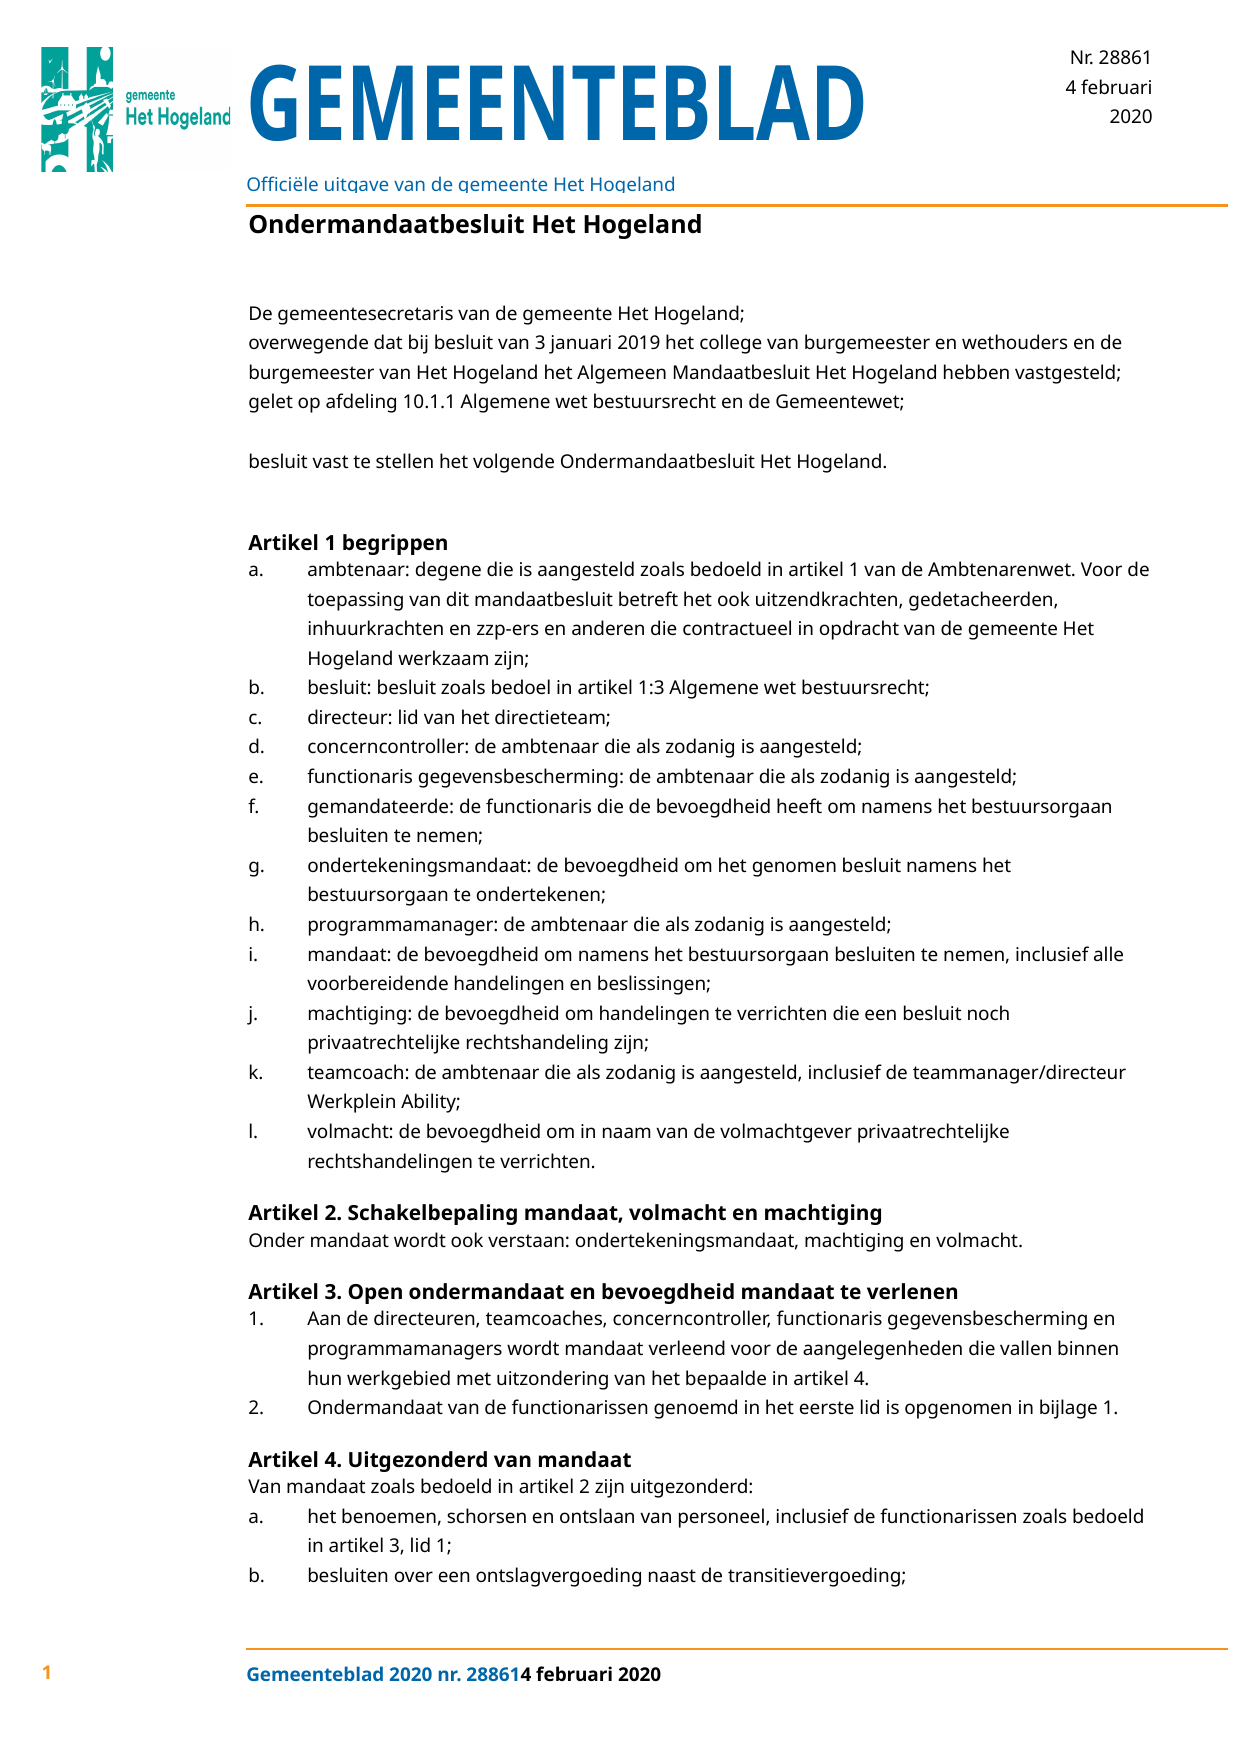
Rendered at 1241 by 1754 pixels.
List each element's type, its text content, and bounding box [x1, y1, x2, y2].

text De gemeentesecretaris van de gemeente Het Hogeland; [248, 300, 1152, 326]
list mandaat: de bevoegdheid om namens het bestuursorgaan besluiten te nemen, inclusief alle voorbereidende handelingen en beslissingen; [248, 941, 1152, 996]
text overwegende dat bij besluit van 3 januari 2019 het college van burgemeester en wethouders en de burgemeester van Het Hogeland het Algemeen Mandaatbesluit Het Hogeland hebben vastgesteld; [248, 329, 1152, 385]
list machtiging: de bevoegdheid om handelingen te verrichten die een besluit noch privaatrechtelijke rechtshandeling zijn; [248, 1000, 1152, 1055]
list programmamanager: de ambtenaar die als zodanig is aangesteld; [248, 911, 1152, 937]
list besluit: besluit zoals bedoel in artikel 1:3 Algemene wet bestuursrecht; [248, 674, 1152, 700]
text gelet op afdeling 10.1.1 Algemene wet bestuursrecht en de Gemeentewet; [248, 389, 1152, 414]
list ondertekeningsmandaat: de bevoegdheid om het genomen besluit namens het bestuursorgaan te ondertekenen; [248, 852, 1152, 907]
text Ondermandaatbesluit Het Hogeland [248, 207, 1152, 241]
list teamcoach: de ambtenaar die als zodanig is aangesteld, inclusief de teammanager/directeur Werkplein Ability; [248, 1059, 1152, 1114]
text Artikel 1 begrippen [248, 528, 1152, 556]
list functionaris gegevensbescherming: de ambtenaar die als zodanig is aangesteld; [248, 763, 1152, 789]
text Onder mandaat wordt ook verstaan: ondertekeningsmandaat, machtiging en volmacht. [248, 1227, 1152, 1252]
list volmacht: de bevoegdheid om in naam van de volmachtgever privaatrechtelijke rechtshandelingen te verrichten. [248, 1118, 1152, 1174]
text Artikel 2. Schakelbepaling mandaat, volmacht en machtiging [248, 1198, 1152, 1227]
list Aan de directeuren, teamcoaches, concerncontroller, functionaris gegevensbescherming en programmamanagers wordt mandaat verleend voor de aangelegenheden die vallen binnen hun werkgebied met uitzondering van het bepaalde in artikel 4. [248, 1306, 1152, 1391]
list Ondermandaat van de functionarissen genoemd in het eerste lid is opgenomen in bijlage 1. [248, 1394, 1152, 1420]
list besluiten over een ontslagvergoeding naast de transitievergoeding; [248, 1562, 1152, 1588]
list het benoemen, schorsen en ontslaan van personeel, inclusief de functionarissen zoals bedoeld in artikel 3, lid 1; [248, 1503, 1152, 1558]
list concerncontroller: de ambtenaar die als zodanig is aangesteld; [248, 734, 1152, 759]
list directeur: lid van het directieteam; [248, 704, 1152, 730]
text besluit vast te stellen het volgende Ondermandaatbesluit Het Hogeland. [248, 448, 1152, 473]
list gemandateerde: de functionaris die de bevoegdheid heeft om namens het bestuursorgaan besluiten te nemen; [248, 793, 1152, 848]
picture [41, 47, 231, 172]
text Artikel 3. Open ondermandaat en bevoegdheid mandaat te verlenen [248, 1277, 1152, 1306]
list ambtenaar: degene die is aangesteld zoals bedoeld in artikel 1 van de Ambtenarenwet. Voor de toepassing van dit mandaatbesluit betreft het ook uitzendkrachten, gedetacheerden, inhuurkrachten en zzp-ers en anderen die contractueel in opdracht van de gemeente Het Hogeland werkzaam zijn; [248, 556, 1152, 671]
text Van mandaat zoals bedoeld in artikel 2 zijn uitgezonderd: [248, 1473, 1152, 1499]
text Artikel 4. Uitgezonderd van mandaat [248, 1445, 1152, 1473]
